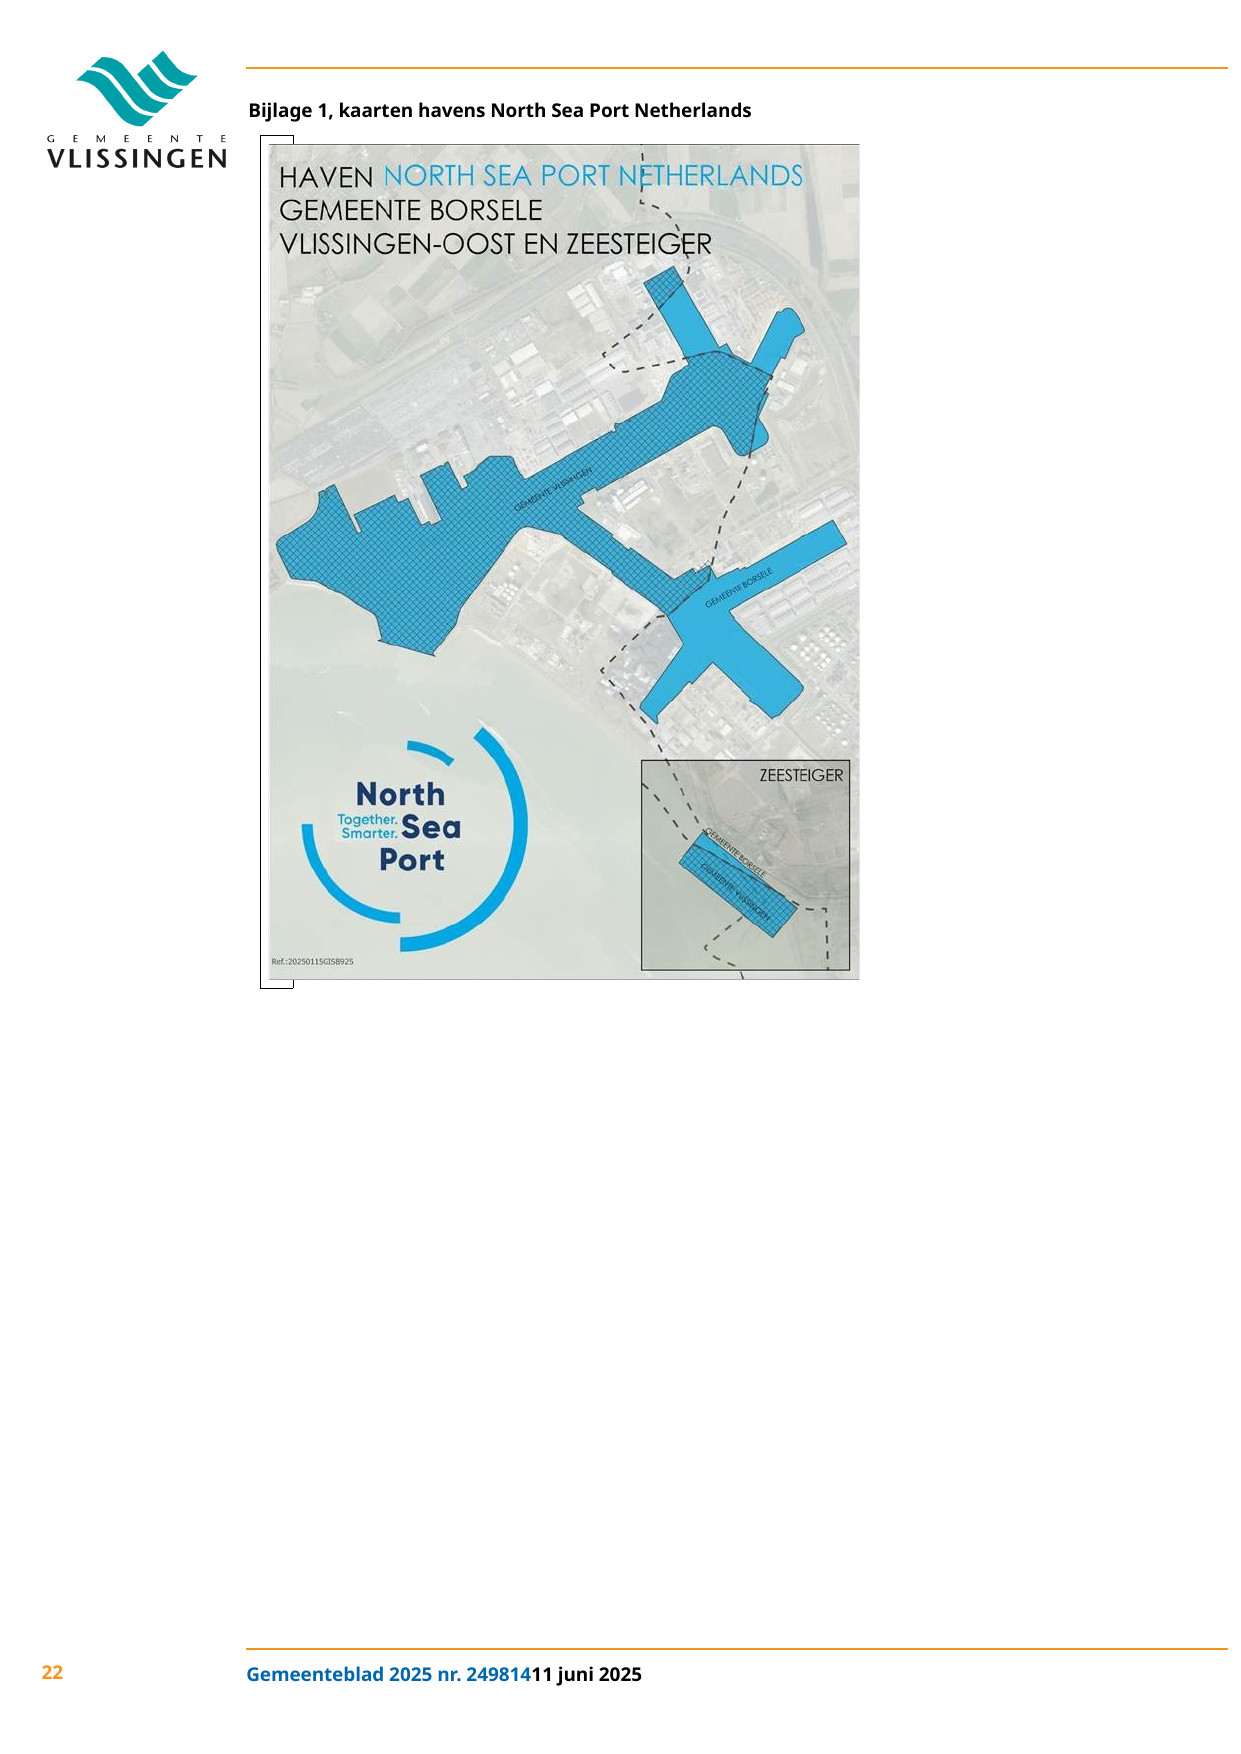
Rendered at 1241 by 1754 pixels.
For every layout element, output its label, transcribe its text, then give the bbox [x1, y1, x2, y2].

picture [268, 144, 860, 980]
picture [41, 47, 231, 172]
text Bijlage 1, kaarten havens North Sea Port Netherlands [248, 95, 1152, 123]
